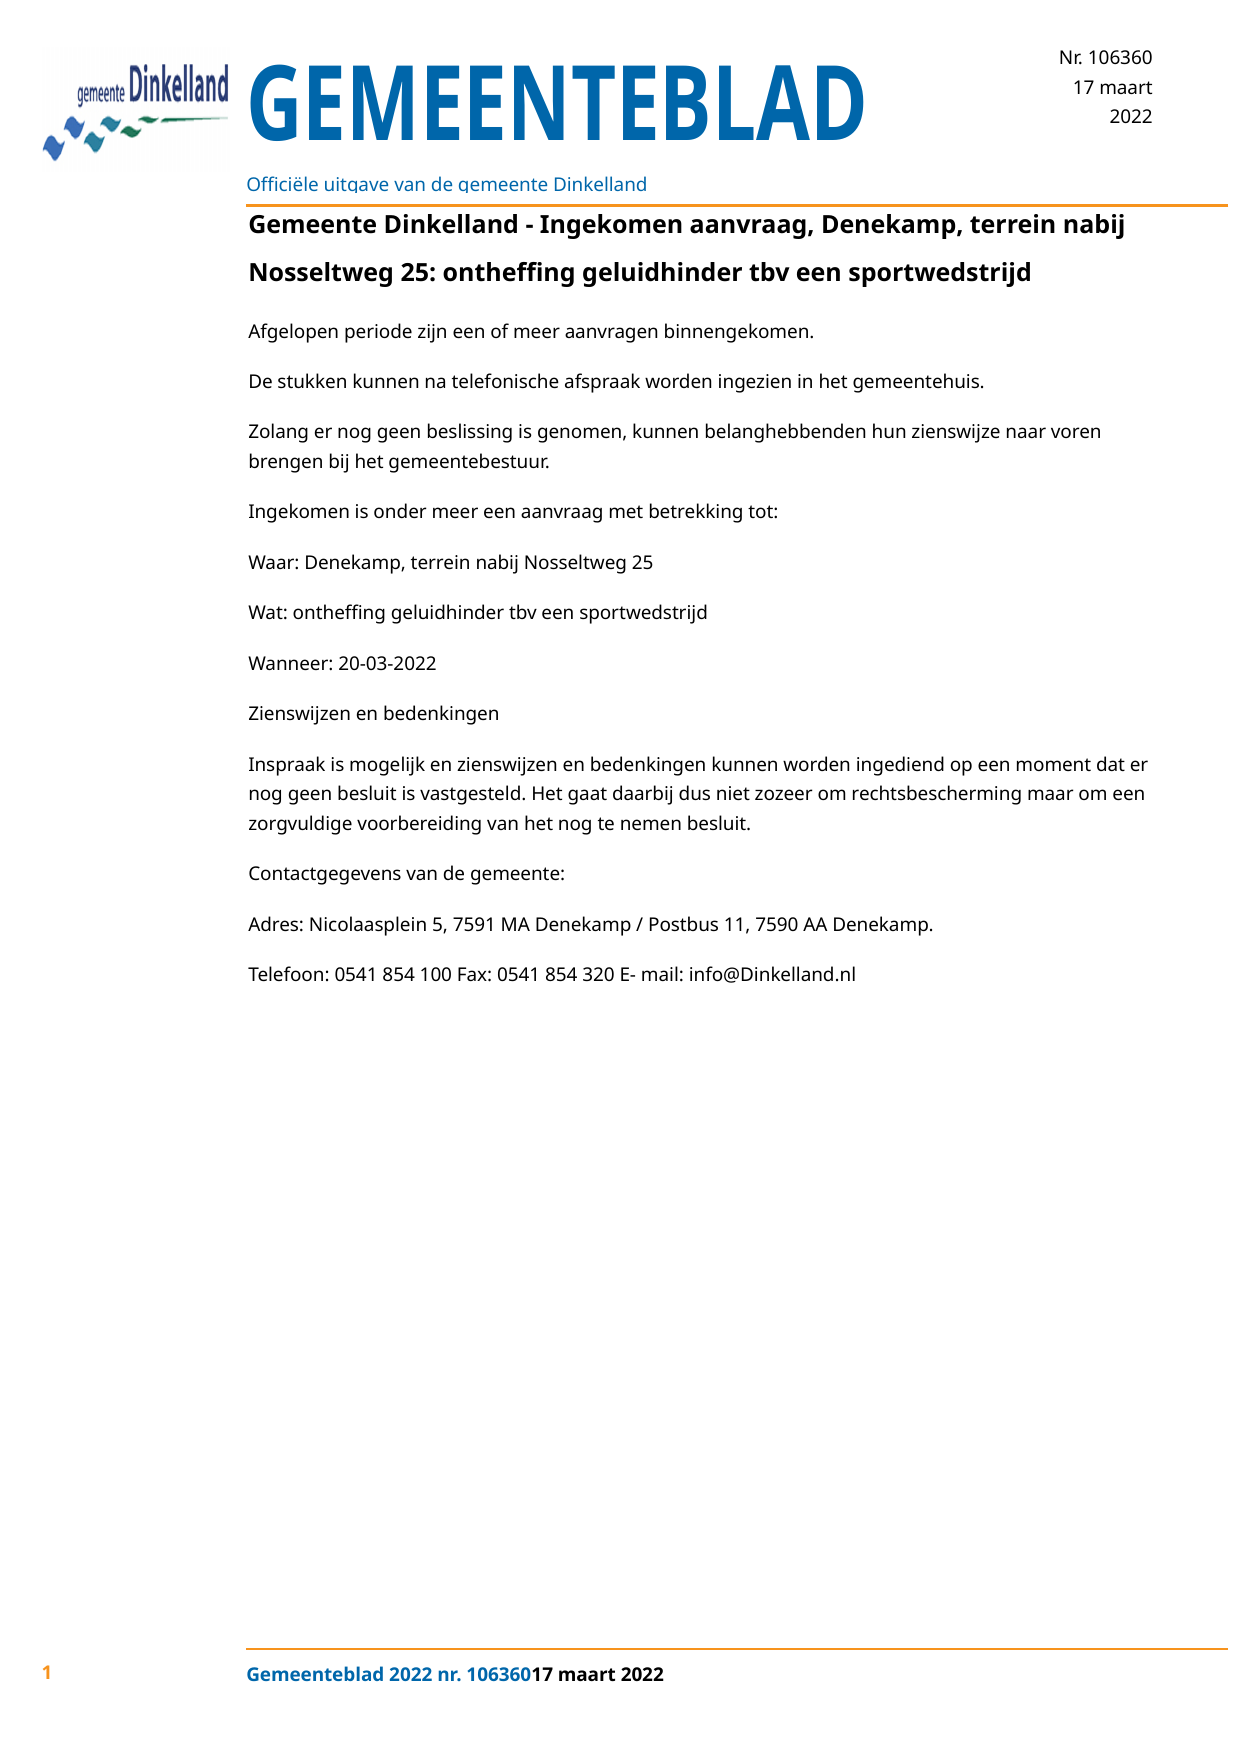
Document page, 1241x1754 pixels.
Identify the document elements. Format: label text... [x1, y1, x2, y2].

text Waar: Denekamp, terrein nabij Nosseltweg 25 [248, 549, 1152, 575]
text Ingekomen is onder meer een aanvraag met betrekking tot: [248, 499, 1152, 524]
text Telefoon: 0541 854 100 Fax: 0541 854 320 E- mail: info@Dinkelland.nl [248, 961, 1152, 987]
text Zienswijzen en bedenkingen [248, 700, 1152, 726]
picture [41, 47, 231, 172]
text Zolang er nog geen beslissing is genomen, kunnen belanghebbenden hun zienswijze naar voren brengen bij het gemeentebestuur. [248, 419, 1152, 474]
text Inspraak is mogelijk en zienswijzen en bedenkingen kunnen worden ingediend op een moment dat er nog geen besluit is vastgesteld. Het gaat daarbij dus niet zozeer om rechtsbescherming maar om een zorgvuldige voorbereiding van het nog te nemen besluit. [248, 751, 1152, 836]
text Afgelopen periode zijn een of meer aanvragen binnengekomen. [248, 318, 1152, 344]
text Wanneer: 20-03-2022 [248, 650, 1152, 676]
text Contactgegevens van de gemeente: [248, 860, 1152, 886]
text De stukken kunnen na telefonische afspraak worden ingezien in het gemeentehuis. [248, 368, 1152, 394]
text Wat: ontheffing geluidhinder tbv een sportwedstrijd [248, 599, 1152, 625]
text Gemeente Dinkelland - Ingekomen aanvraag, Denekamp, terrein nabij Nosseltweg 25: ontheffing geluidhinder tbv een sportwedstrijd [248, 207, 1152, 288]
text Adres: Nicolaasplein 5, 7591 MA Denekamp / Postbus 11, 7590 AA Denekamp. [248, 911, 1152, 937]
